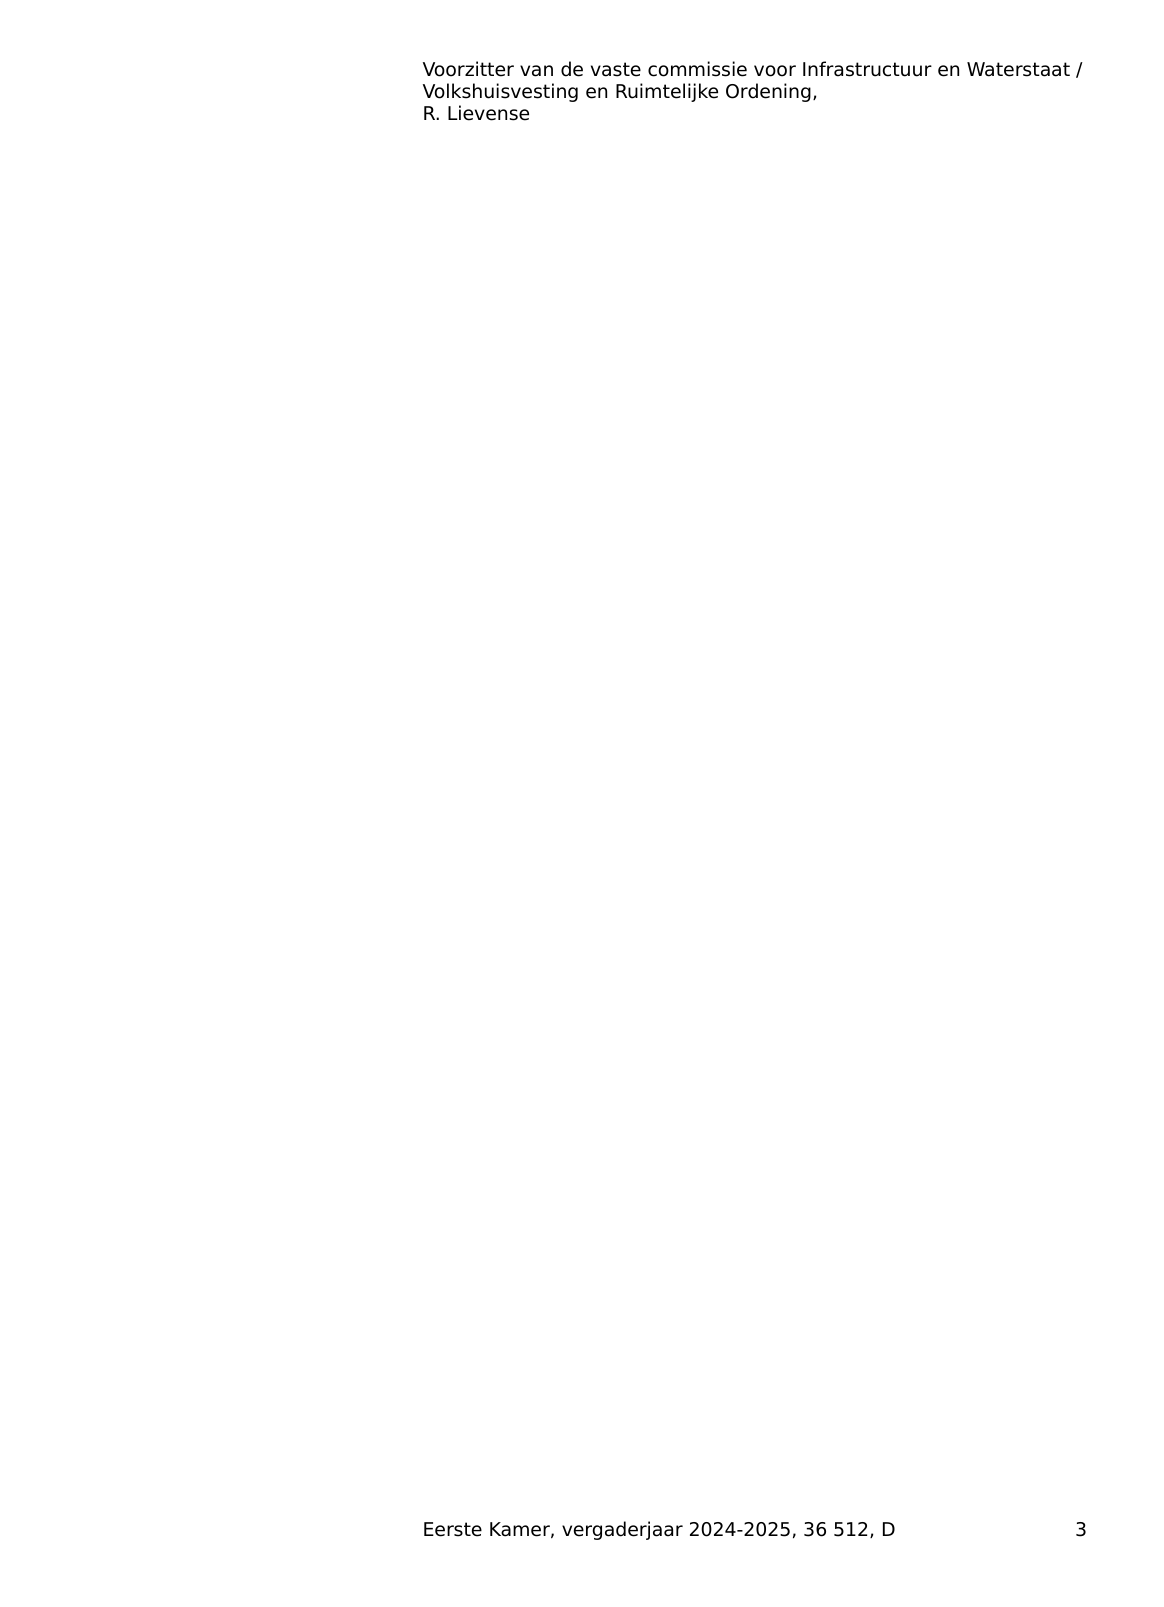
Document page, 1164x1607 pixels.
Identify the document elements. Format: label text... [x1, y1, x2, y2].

text Voorzitter van de vaste commissie voor Infrastructuur en Waterstaat / Volkshuisvesting en Ruimtelijke Ordening, R. Lievense [422, 59, 1087, 125]
